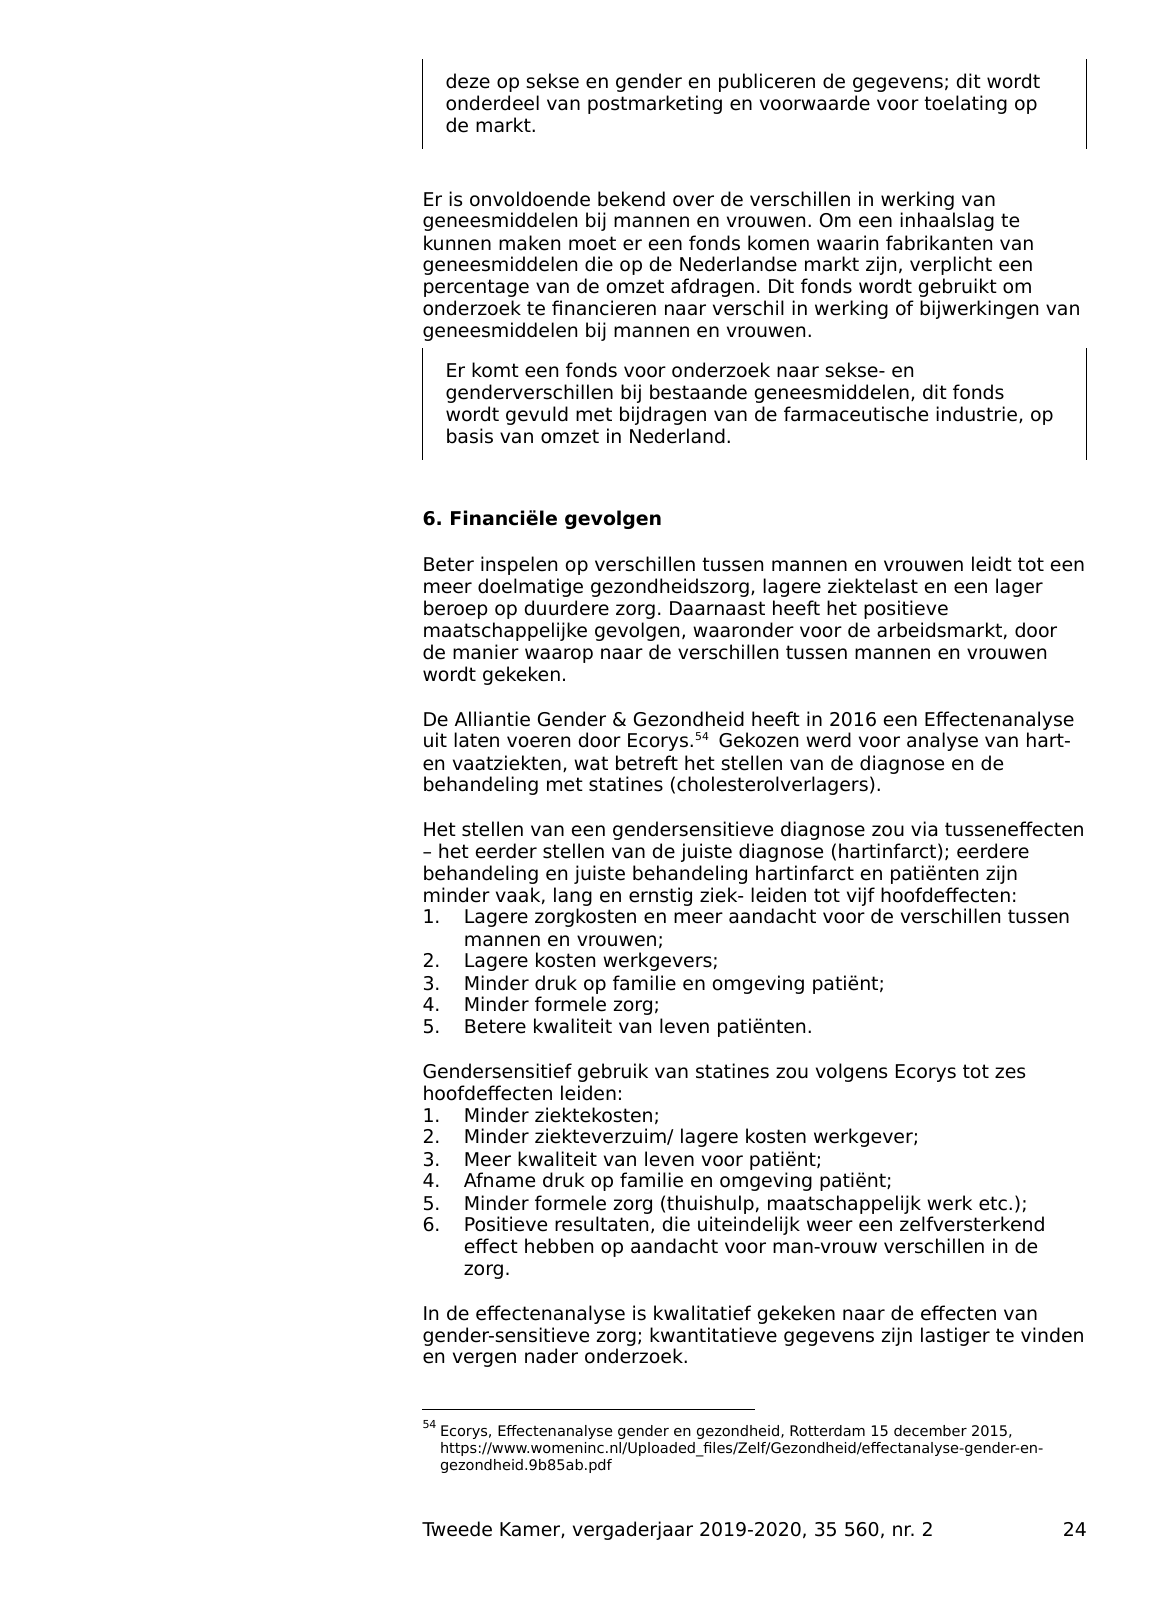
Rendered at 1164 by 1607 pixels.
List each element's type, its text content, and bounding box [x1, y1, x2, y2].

text 2. Minder ziekteverzuim/ lagere kosten werkgever; [422, 1126, 1087, 1148]
text 3. Minder druk op familie en omgeving patiënt; [422, 972, 1087, 994]
text 6. Positieve resultaten, die uiteindelijk weer een zelfversterkend effect hebben op aandacht voor man-vrouw verschillen in de zorg. [422, 1214, 1087, 1280]
text Gendersensitief gebruik van statines zou volgens Ecorys tot zes hoofdeffecten leiden: [422, 1061, 1087, 1104]
text Er is onvoldoende bekend over de verschillen in werking van geneesmiddelen bij mannen en vrouwen. Om een inhaalslag te kunnen maken moet er een fonds komen waarin fabrikanten van geneesmiddelen die op de Nederlandse markt zijn, verplicht een percentage van de omzet afdragen. Dit fonds wordt gebruikt om onderzoek te financieren naar verschil in werking of bijwerkingen van geneesmiddelen bij mannen en vrouwen. [422, 188, 1087, 342]
text De Alliantie Gender & Gezondheid heeft in 2016 een Effectenanalyse uit laten voeren door Ecorys. Gekozen werd voor analyse van hart- en vaatziekten, wat betreft het stellen van de diagnose en de behandeling met statines (cholesterolverlagers). [422, 708, 1087, 796]
text 3. Meer kwaliteit van leven voor patiënt; [422, 1148, 1087, 1170]
text 5. Minder formele zorg (thuishulp, maatschappelijk werk etc.); [422, 1192, 1087, 1214]
text 4. Afname druk op familie en omgeving patiënt; [422, 1170, 1087, 1192]
text 4. Minder formele zorg; [422, 994, 1087, 1016]
text In de effectenanalyse is kwalitatief gekeken naar de effecten van gender-sensitieve zorg; kwantitatieve gegevens zijn lastiger te vinden en vergen nader onderzoek. [422, 1302, 1087, 1368]
text 2. Lagere kosten werkgevers; [422, 950, 1087, 972]
text Het stellen van een gendersensitieve diagnose zou via tusseneffecten – het eerder stellen van de juiste diagnose (hartinfarct); eerdere behandeling en juiste behandeling hartinfarct en patiënten zijn minder vaak, lang en ernstig ziek- leiden tot vijf hoofdeffecten: [422, 818, 1087, 906]
text Ecorys, Effectenanalyse gender en gezondheid, Rotterdam 15 december 2015, https://www.womeninc.nl/Uploaded_files/Zelf/Gezondheid/effectanalyse-gender-en-gezondheid.9b85ab.pdf [422, 1418, 1087, 1474]
text 5. Betere kwaliteit van leven patiënten. [422, 1016, 1087, 1038]
table_header deze op sekse en gender en publiceren de gegevens; dit wordt onderdeel van postmarketing en voorwaarde voor toelating op de markt. [423, 59, 1086, 148]
text Beter inspelen op verschillen tussen mannen en vrouwen leidt tot een meer doelmatige gezondheidszorg, lagere ziektelast en een lager beroep op duurdere zorg. Daarnaast heeft het positieve maatschappelijke gevolgen, waaronder voor de arbeidsmarkt, door de manier waarop naar de verschillen tussen mannen en vrouwen wordt gekeken. [422, 554, 1087, 686]
subtitle 6. Financiële gevolgen [422, 507, 1087, 529]
table_header Er komt een fonds voor onderzoek naar sekse- en genderverschillen bij bestaande geneesmiddelen, dit fonds wordt gevuld met bijdragen van de farmaceutische industrie, op basis van omzet in Nederland. [423, 348, 1086, 460]
text 1. Minder ziektekosten; [422, 1104, 1087, 1126]
text 1. Lagere zorgkosten en meer aandacht voor de verschillen tussen mannen en vrouwen; [422, 906, 1087, 950]
